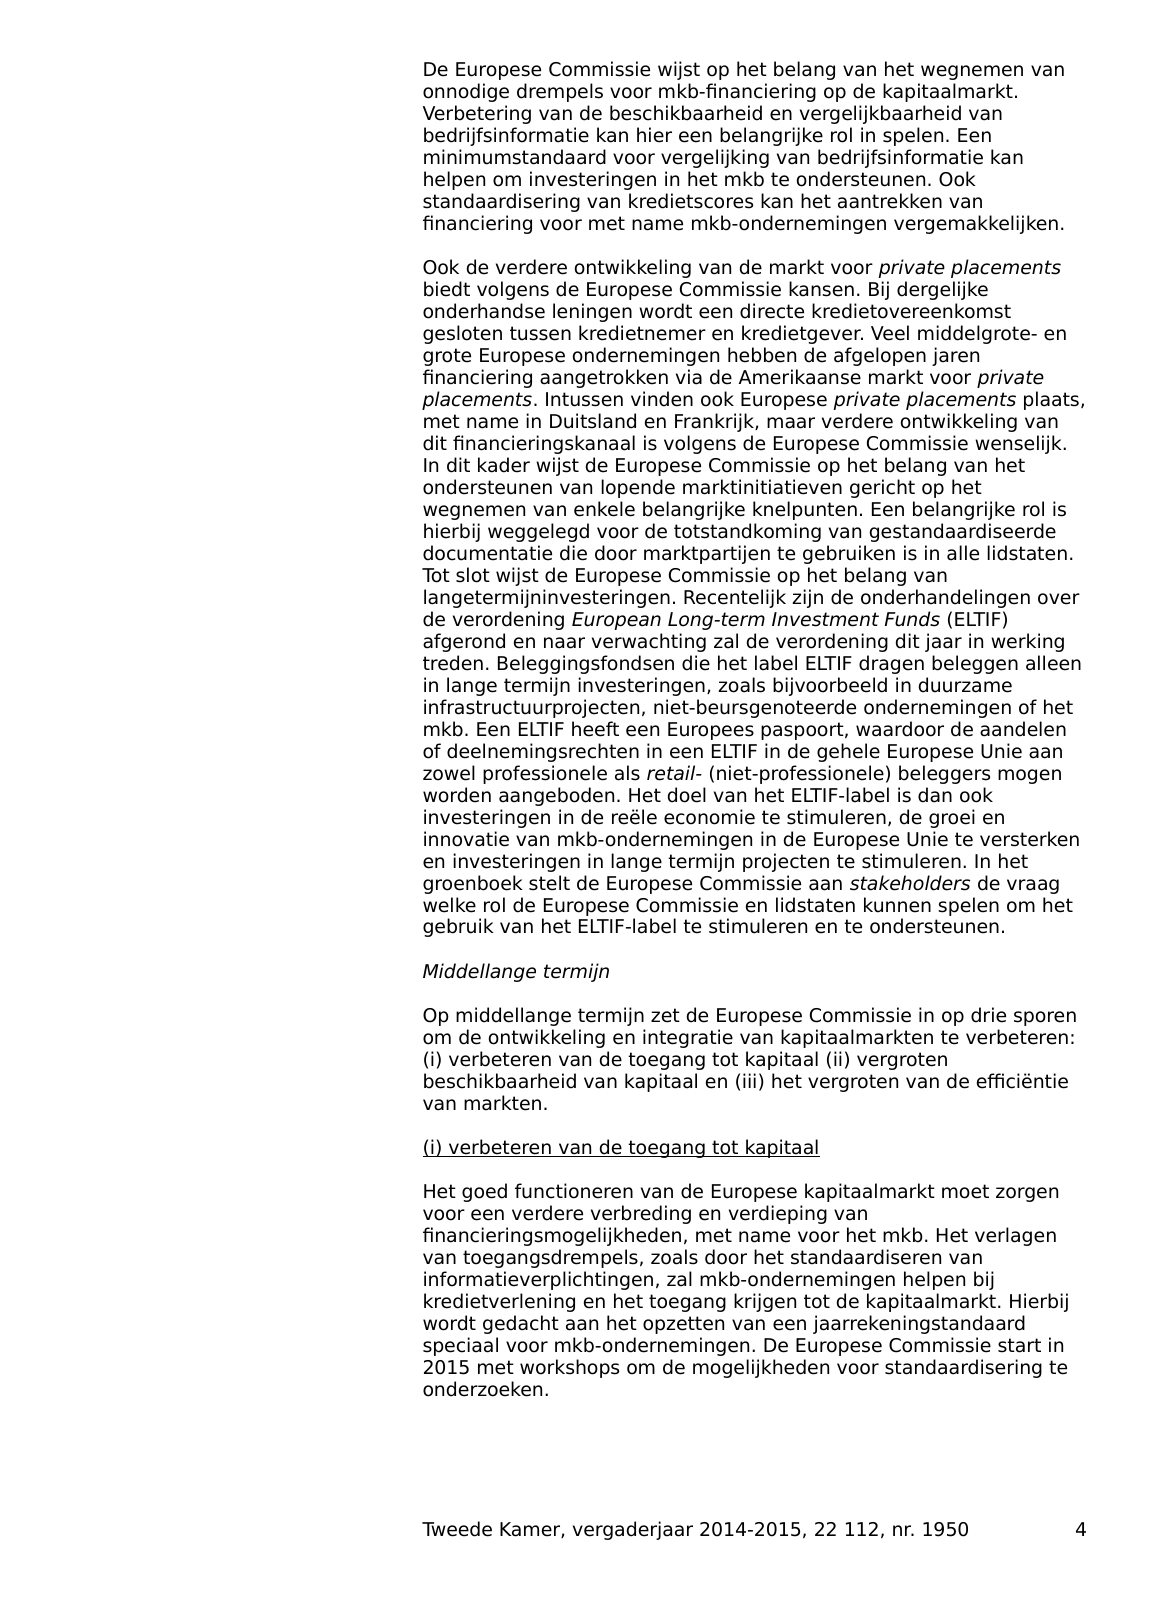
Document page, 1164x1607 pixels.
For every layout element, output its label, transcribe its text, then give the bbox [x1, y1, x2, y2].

text Ook de verdere ontwikkeling van de markt voor private placements biedt volgens de Europese Commissie kansen. Bij dergelijke onderhandse leningen wordt een directe kredietovereenkomst gesloten tussen kredietnemer en kredietgever. Veel middelgrote- en grote Europese ondernemingen hebben de afgelopen jaren financiering aangetrokken via de Amerikaanse markt voor private placements. Intussen vinden ook Europese private placements plaats, met name in Duitsland en Frankrijk, maar verdere ontwikkeling van dit financieringskanaal is volgens de Europese Commissie wenselijk. In dit kader wijst de Europese Commissie op het belang van het ondersteunen van lopende marktinitiatieven gericht op het wegnemen van enkele belangrijke knelpunten. Een belangrijke rol is hierbij weggelegd voor de totstandkoming van gestandaardiseerde documentatie die door marktpartijen te gebruiken is in alle lidstaten. [422, 257, 1087, 565]
text De Europese Commissie wijst op het belang van het wegnemen van onnodige drempels voor mkb-financiering op de kapitaalmarkt. Verbetering van de beschikbaarheid en vergelijkbaarheid van bedrijfsinformatie kan hier een belangrijke rol in spelen. Een minimumstandaard voor vergelijking van bedrijfsinformatie kan helpen om investeringen in het mkb te ondersteunen. Ook standaardisering van kredietscores kan het aantrekken van financiering voor met name mkb-ondernemingen vergemakkelijken. [422, 59, 1087, 235]
text Op middellange termijn zet de Europese Commissie in op drie sporen om de ontwikkeling en integratie van kapitaalmarkten te verbeteren: (i) verbeteren van de toegang tot kapitaal (ii) vergroten beschikbaarheid van kapitaal en (iii) het vergroten van de efficiëntie van markten. [422, 1005, 1087, 1115]
text Het goed functioneren van de Europese kapitaalmarkt moet zorgen voor een verdere verbreding en verdieping van financieringsmogelijkheden, met name voor het mkb. Het verlagen van toegangsdrempels, zoals door het standaardiseren van informatieverplichtingen, zal mkb-ondernemingen helpen bij kredietverlening en het toegang krijgen tot de kapitaalmarkt. Hierbij wordt gedacht aan het opzetten van een jaarrekeningstandaard speciaal voor mkb-ondernemingen. De Europese Commissie start in 2015 met workshops om de mogelijkheden voor standaardisering te onderzoeken. [422, 1181, 1087, 1401]
text Tot slot wijst de Europese Commissie op het belang van langetermijninvesteringen. Recentelijk zijn de onderhandelingen over de verordening European Long-term Investment Funds (ELTIF) afgerond en naar verwachting zal de verordening dit jaar in werking treden. Beleggingsfondsen die het label ELTIF dragen beleggen alleen in lange termijn investeringen, zoals bijvoorbeeld in duurzame infrastructuurprojecten, niet-beursgenoteerde ondernemingen of het mkb. Een ELTIF heeft een Europees paspoort, waardoor de aandelen of deelnemingsrechten in een ELTIF in de gehele Europese Unie aan zowel professionele als retail- (niet-professionele) beleggers mogen worden aangeboden. Het doel van het ELTIF-label is dan ook investeringen in de reële economie te stimuleren, de groei en innovatie van mkb-ondernemingen in de Europese Unie te versterken en investeringen in lange termijn projecten te stimuleren. In het groenboek stelt de Europese Commissie aan stakeholders de vraag welke rol de Europese Commissie en lidstaten kunnen spelen om het gebruik van het ELTIF-label te stimuleren en te ondersteunen. [422, 565, 1087, 938]
subtitle (i) verbeteren van de toegang tot kapitaal [422, 1137, 1087, 1159]
subtitle Middellange termijn [422, 961, 1087, 983]
